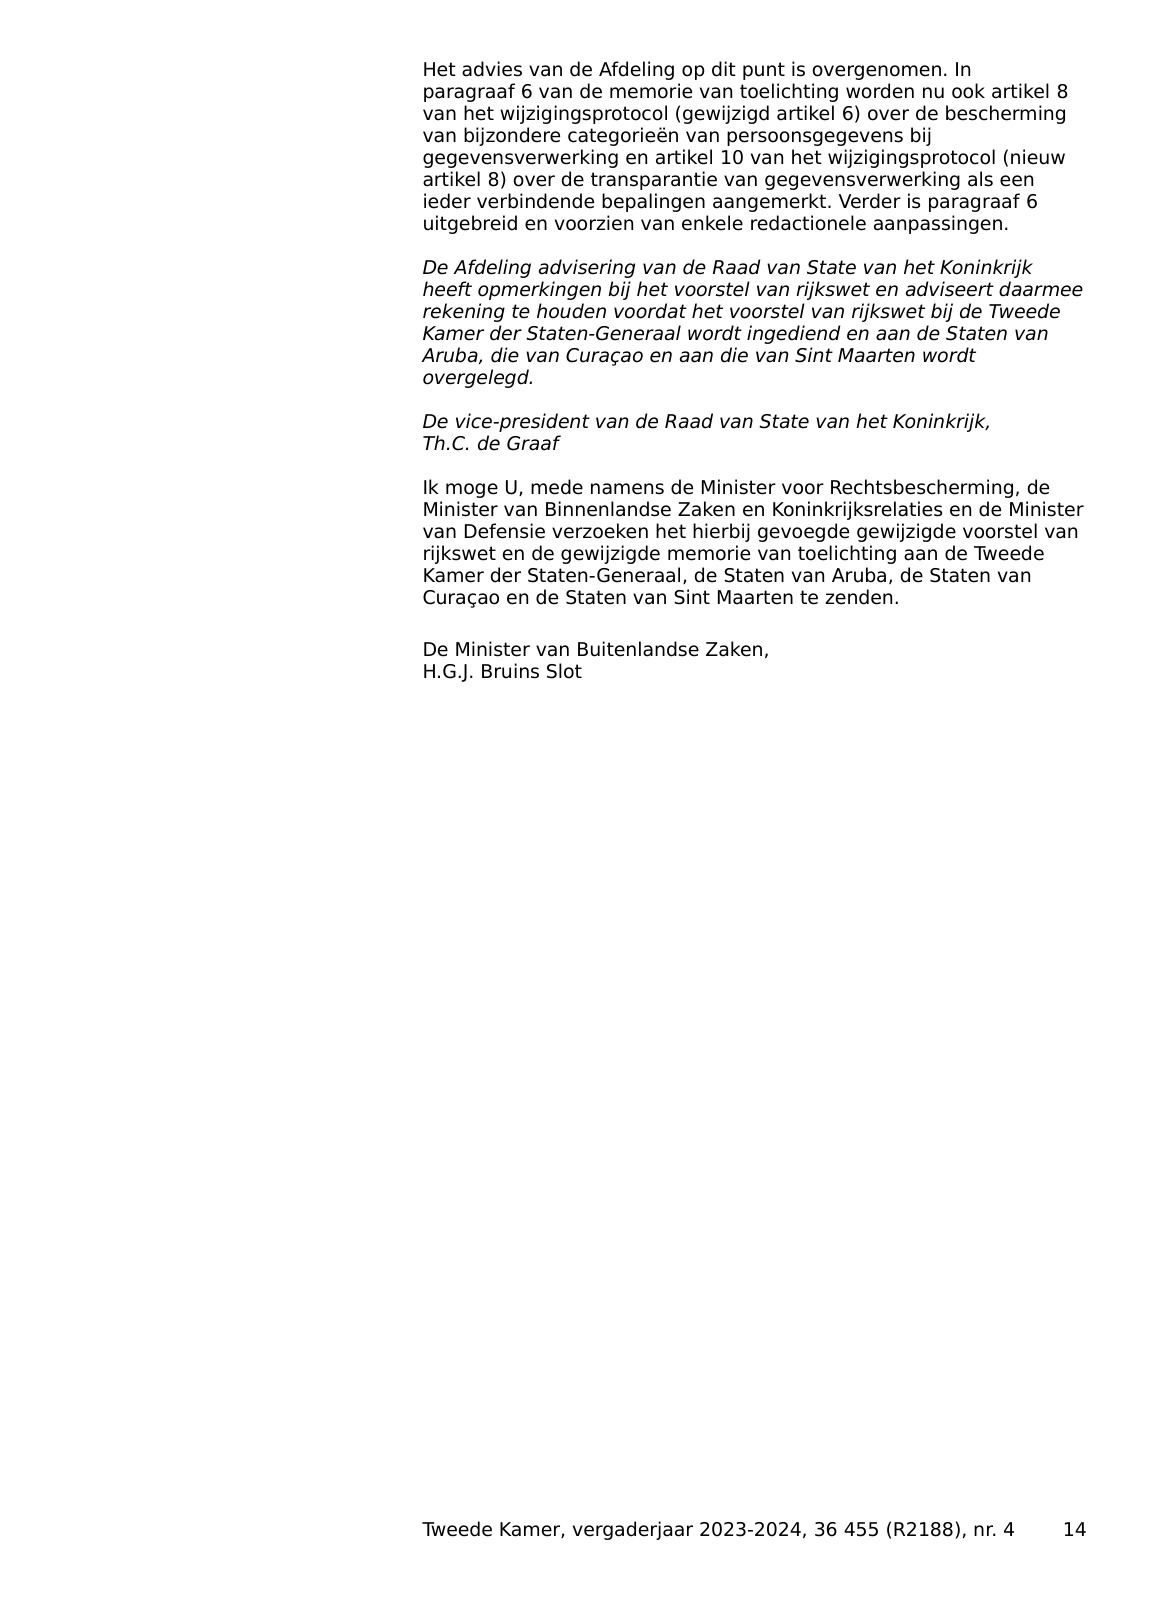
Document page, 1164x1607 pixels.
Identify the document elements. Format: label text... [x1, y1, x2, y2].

text Het advies van de Afdeling op dit punt is overgenomen. In paragraaf 6 van de memorie van toelichting worden nu ook artikel 8 van het wijzigingsprotocol (gewijzigd artikel 6) over de bescherming van bijzondere categorieën van persoonsgegevens bij gegevensverwerking en artikel 10 van het wijzigingsprotocol (nieuw artikel 8) over de transparantie van gegevensverwerking als een ieder verbindende bepalingen aangemerkt. Verder is paragraaf 6 uitgebreid en voorzien van enkele redactionele aanpassingen. [422, 59, 1087, 235]
text De Minister van Buitenlandse Zaken, H.G.J. Bruins Slot [422, 639, 1087, 683]
text De Afdeling advisering van de Raad van State van het Koninkrijk heeft opmerkingen bij het voorstel van rijkswet en adviseert daarmee rekening te houden voordat het voorstel van rijkswet bij de Tweede Kamer der Staten-Generaal wordt ingediend en aan de Staten van Aruba, die van Curaçao en aan die van Sint Maarten wordt overgelegd. [422, 257, 1087, 389]
text Th.C. de Graaf [422, 433, 1087, 455]
text Ik moge U, mede namens de Minister voor Rechtsbescherming, de Minister van Binnenlandse Zaken en Koninkrijksrelaties en de Minister van Defensie verzoeken het hierbij gevoegde gewijzigde voorstel van rijkswet en de gewijzigde memorie van toelichting aan de Tweede Kamer der Staten-Generaal, de Staten van Aruba, de Staten van Curaçao en de Staten van Sint Maarten te zenden. [422, 477, 1087, 609]
text De vice-president van de Raad van State van het Koninkrijk, [422, 411, 1087, 433]
